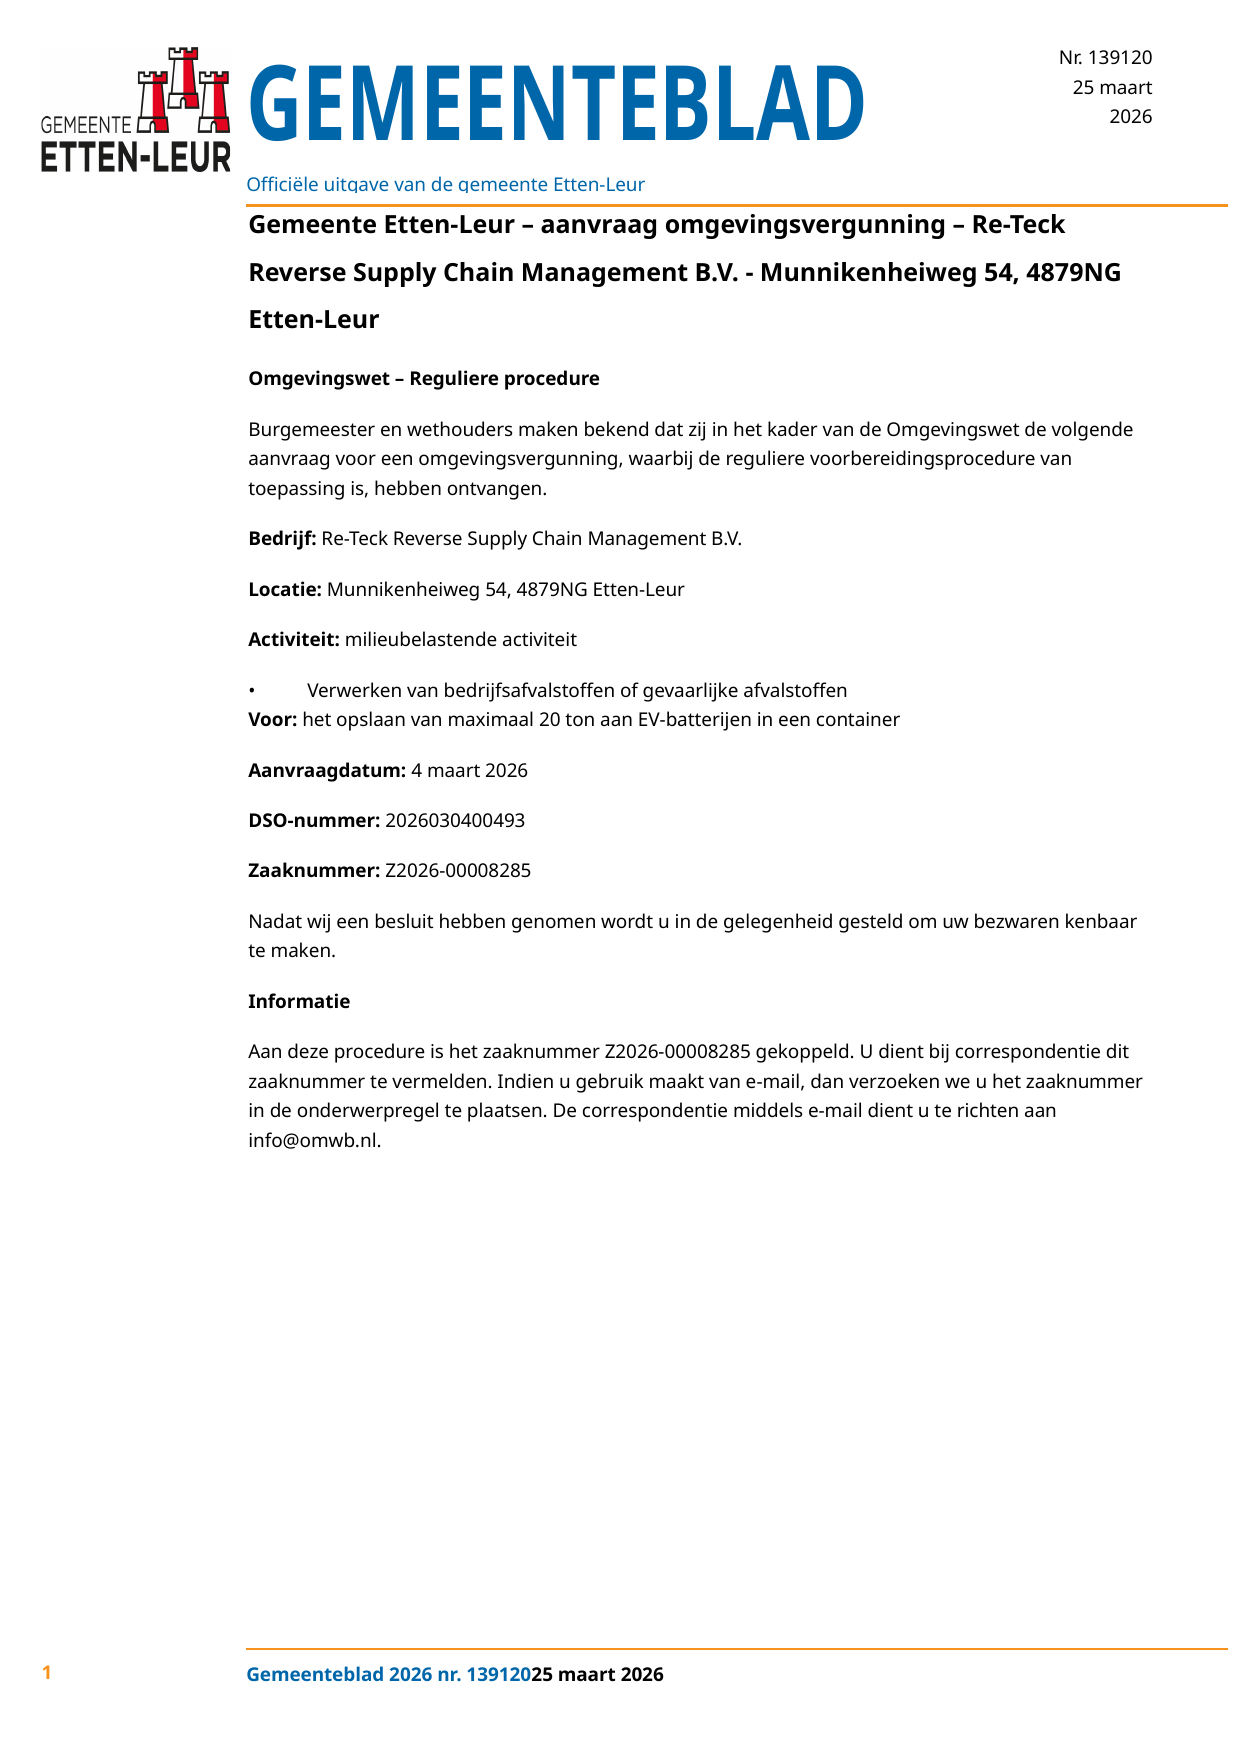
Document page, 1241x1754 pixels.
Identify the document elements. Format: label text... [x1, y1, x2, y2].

text Nadat wij een besluit hebben genomen wordt u in de gelegenheid gesteld om uw bezwaren kenbaar te maken. [248, 908, 1152, 963]
list Verwerken van bedrijfsafvalstoffen of gevaarlijke afvalstoffen [248, 677, 1152, 702]
text Locatie: Munnikenheiweg 54, 4879NG Etten-Leur [248, 576, 1152, 602]
text Bedrijf: Re-Teck Reverse Supply Chain Management B.V. [248, 526, 1152, 551]
picture [41, 47, 231, 172]
text Voor: het opslaan van maximaal 20 ton aan EV-batterijen in een container [248, 706, 1152, 732]
text Informatie [248, 988, 1152, 1014]
text Activiteit: milieubelastende activiteit [248, 626, 1152, 652]
text Zaaknummer: Z2026-00008285 [248, 858, 1152, 883]
text DSO-nummer: 2026030400493 [248, 807, 1152, 833]
text Aan deze procedure is het zaaknummer Z2026-00008285 gekoppeld. U dient bij correspondentie dit zaaknummer te vermelden. Indien u gebruik maakt van e-mail, dan verzoeken we u het zaaknummer in de onderwerpregel te plaatsen. De correspondentie middels e-mail dient u te richten aan info@omwb.nl. [248, 1038, 1152, 1153]
text Omgevingswet – Reguliere procedure [248, 366, 1152, 391]
text Aanvraagdatum: 4 maart 2026 [248, 757, 1152, 782]
text Gemeente Etten-Leur – aanvraag omgevingsvergunning – Re-Teck Reverse Supply Chain Management B.V. - Munnikenheiweg 54, 4879NG Etten-Leur [248, 207, 1152, 336]
text Burgemeester en wethouders maken bekend dat zij in het kader van de Omgevingswet de volgende aanvraag voor een omgevingsvergunning, waarbij de reguliere voorbereidingsprocedure van toepassing is, hebben ontvangen. [248, 416, 1152, 501]
